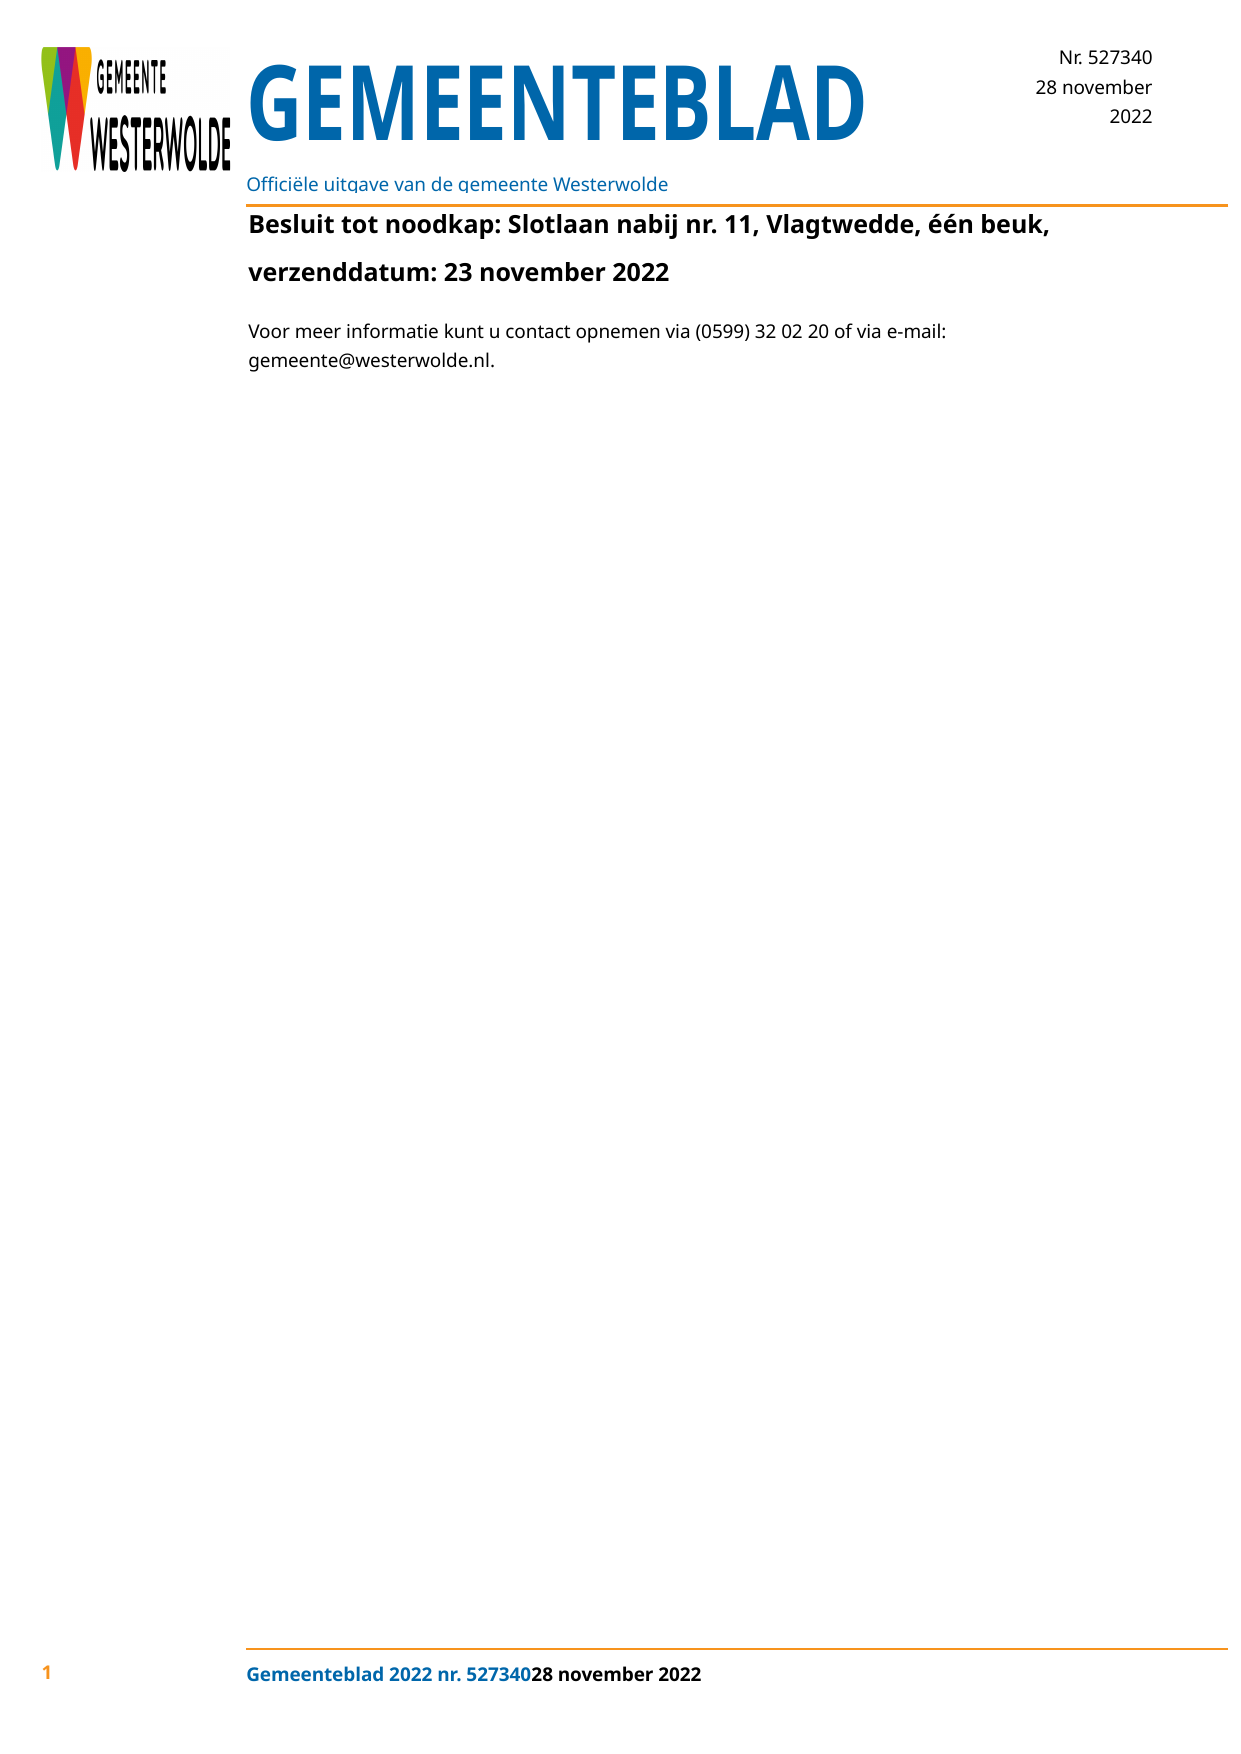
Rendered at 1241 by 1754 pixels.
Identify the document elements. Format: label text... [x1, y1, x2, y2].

text Voor meer informatie kunt u contact opnemen via (0599) 32 02 20 of via e-mail: gemeente@westerwolde.nl. [248, 318, 1152, 373]
picture [41, 47, 231, 172]
text Besluit tot noodkap: Slotlaan nabij nr. 11, Vlagtwedde, één beuk, verzenddatum: 23 november 2022 [248, 207, 1152, 288]
